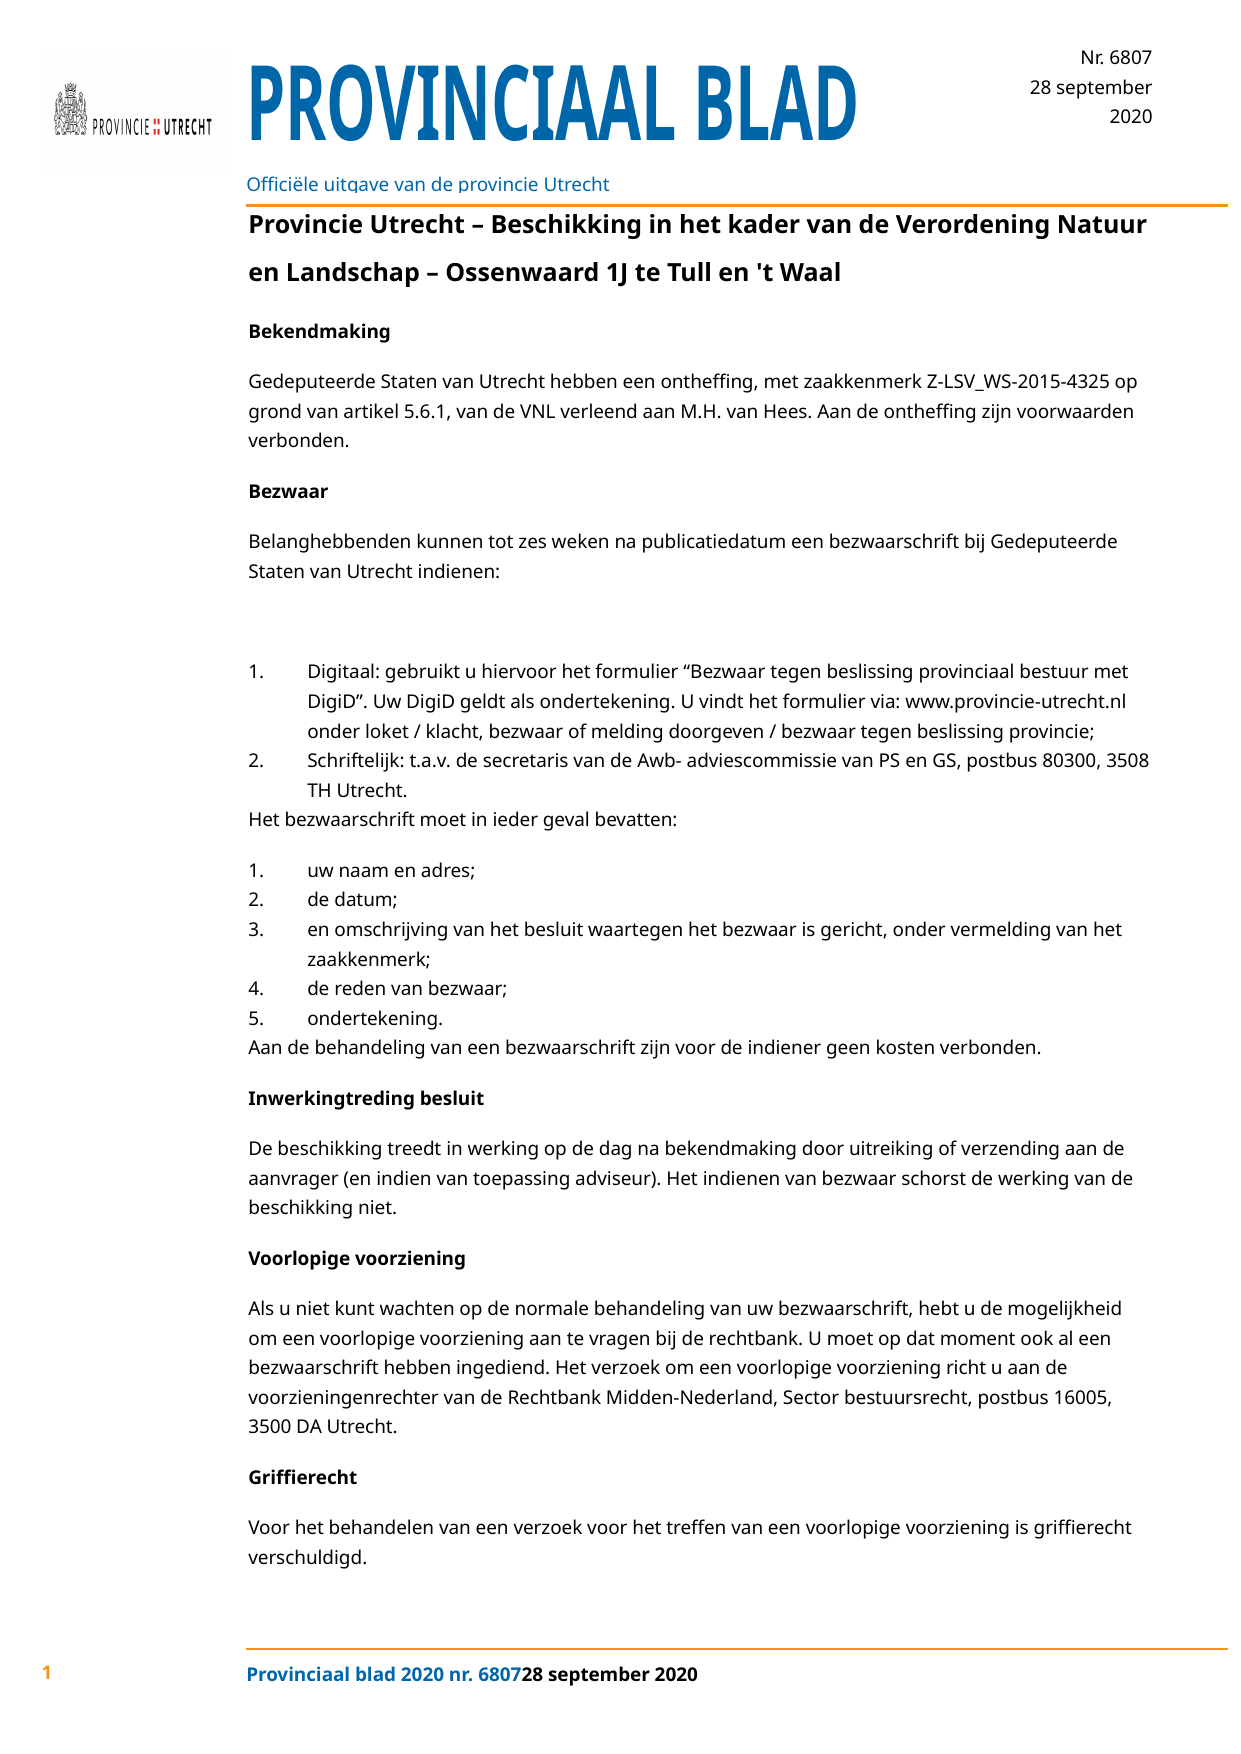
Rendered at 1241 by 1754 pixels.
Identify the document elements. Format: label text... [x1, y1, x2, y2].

text Voorlopige voorziening [248, 1245, 1152, 1271]
text Inwerkingtreding besluit [248, 1085, 1152, 1111]
text Belanghebbenden kunnen tot zes weken na publicatiedatum een bezwaarschrift bij Gedeputeerde Staten van Utrecht indienen: [248, 528, 1152, 584]
list de datum; [248, 887, 1152, 912]
text Provincie Utrecht – Beschikking in het kader van de Verordening Natuur en Landschap – Ossenwaard 1J te Tull en 't Waal [248, 207, 1152, 288]
list en omschrijving van het besluit waartegen het bezwaar is gericht, onder vermelding van het zaakkenmerk; [248, 916, 1152, 972]
text De beschikking treedt in werking op de dag na bekendmaking door uitreiking of verzending aan de aanvrager (en indien van toepassing adviseur). Het indienen van bezwaar schorst de werking van de beschikking niet. [248, 1135, 1152, 1220]
list Digitaal: gebruikt u hiervoor het formulier “Bezwaar tegen beslissing provinciaal bestuur met DigiD”. Uw DigiD geldt als ondertekening. U vindt het formulier via: www.provincie-utrecht.nl onder loket / klacht, bezwaar of melding doorgeven / bezwaar tegen beslissing provincie; [248, 659, 1152, 744]
list Schriftelijk: t.a.v. de secretaris van de Awb- adviescommissie van PS en GS, postbus 80300, 3508 TH Utrecht. [248, 747, 1152, 803]
list ondertekening. [248, 1005, 1152, 1031]
text Griffierecht [248, 1464, 1152, 1490]
text Bekendmaking [248, 318, 1152, 344]
list de reden van bezwaar; [248, 975, 1152, 1001]
picture [41, 47, 231, 172]
text Voor het behandelen van een verzoek voor het treffen van een voorlopige voorziening is griffierecht verschuldigd. [248, 1514, 1152, 1570]
text Gedeputeerde Staten van Utrecht hebben een ontheffing, met zaakkenmerk Z-LSV_WS-2015-4325 op grond van artikel 5.6.1, van de VNL verleend aan M.H. van Hees. Aan de ontheffing zijn voorwaarden verbonden. [248, 368, 1152, 453]
list uw naam en adres; [248, 857, 1152, 883]
text Als u niet kunt wachten op de normale behandeling van uw bezwaarschrift, hebt u de mogelijkheid om een voorlopige voorziening aan te vragen bij de rechtbank. U moet op dat moment ook al een bezwaarschrift hebben ingediend. Het verzoek om een voorlopige voorziening richt u aan de voorzieningenrechter van de Rechtbank Midden-Nederland, Sector bestuursrecht, postbus 16005, 3500 DA Utrecht. [248, 1295, 1152, 1439]
text Aan de behandeling van een bezwaarschrift zijn voor de indiener geen kosten verbonden. [248, 1034, 1152, 1060]
text Bezwaar [248, 478, 1152, 504]
text Het bezwaarschrift moet in ieder geval bevatten: [248, 807, 1152, 832]
